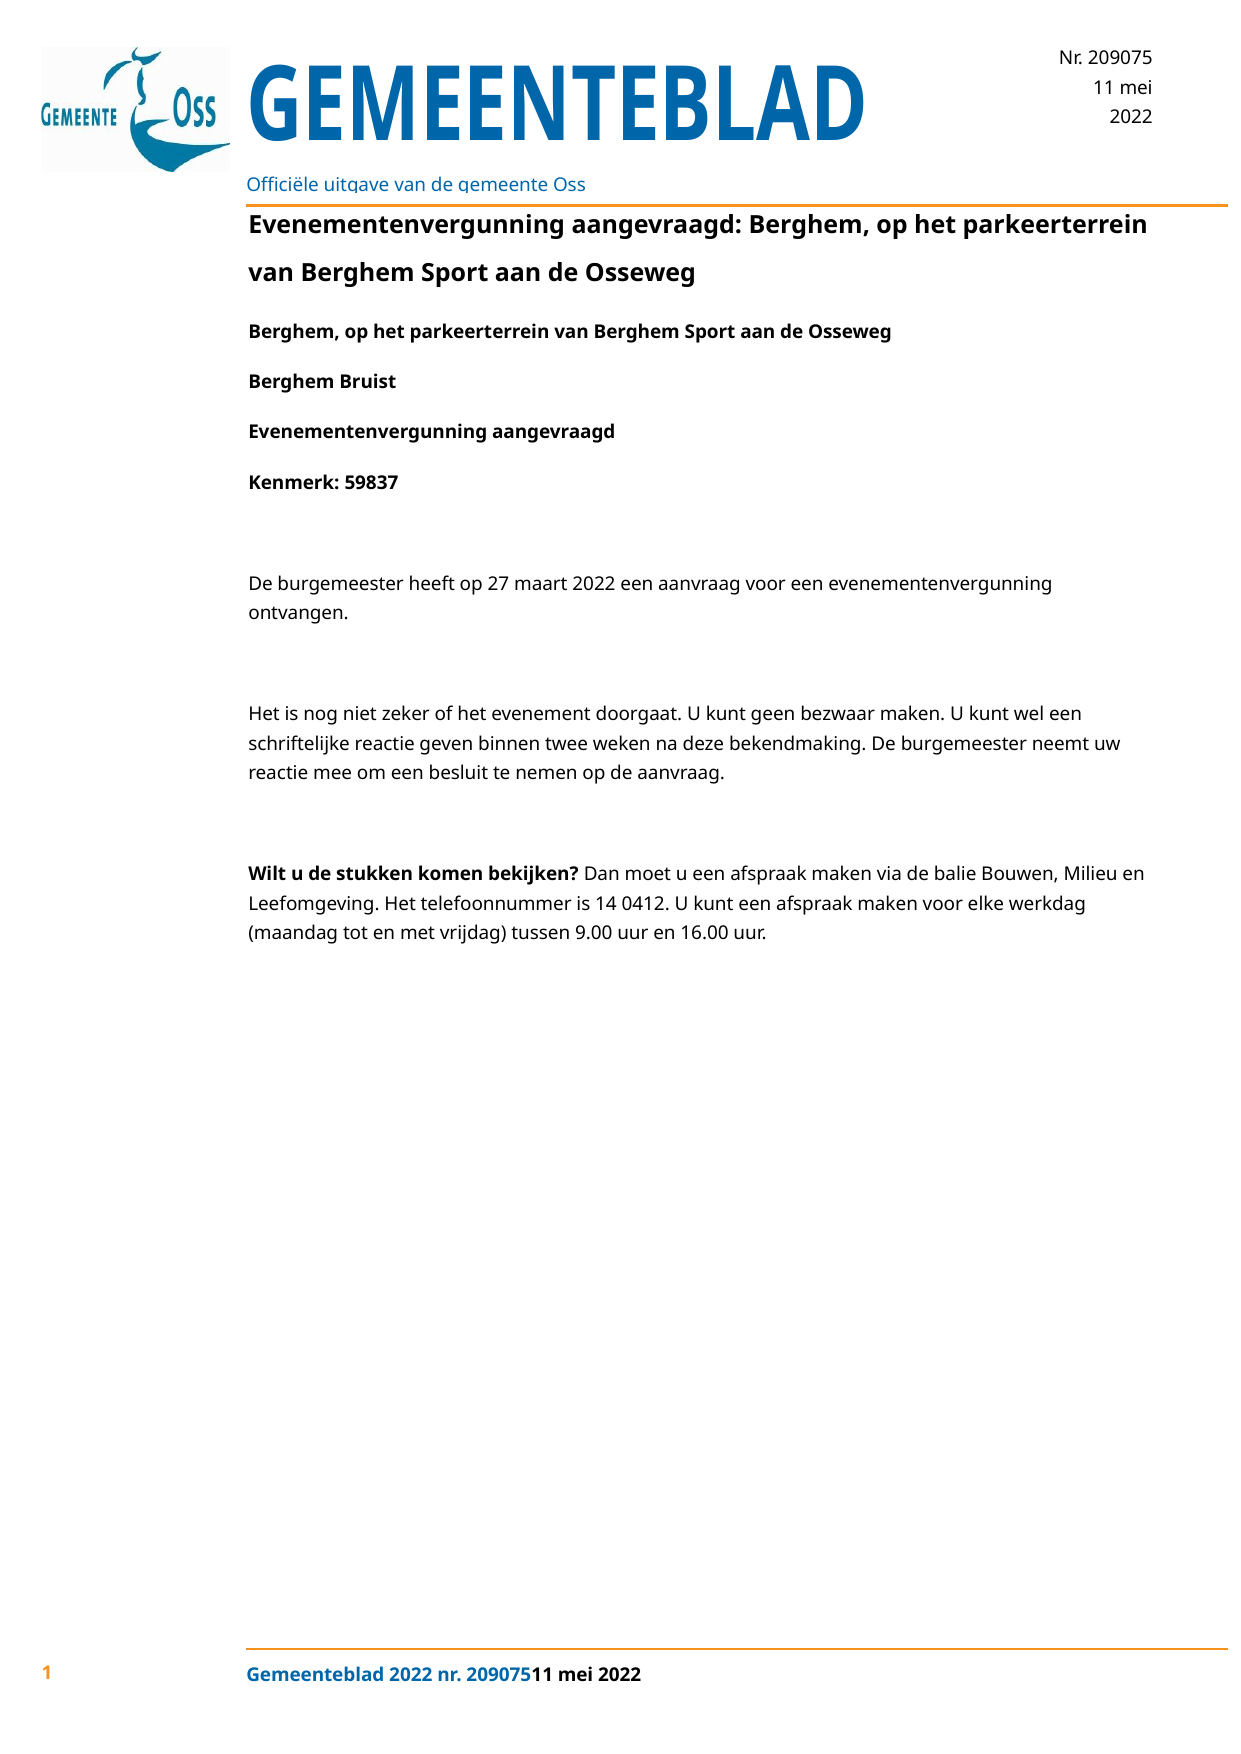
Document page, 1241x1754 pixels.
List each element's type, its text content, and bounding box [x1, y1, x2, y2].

text Berghem Bruist [248, 368, 1152, 394]
text Evenementenvergunning aangevraagd: Berghem, op het parkeerterrein van Berghem Sport aan de Osseweg [248, 207, 1152, 288]
text Het is nog niet zeker of het evenement doorgaat. U kunt geen bezwaar maken. U kunt wel een schriftelijke reactie geven binnen twee weken na deze bekendmaking. De burgemeester neemt uw reactie mee om een besluit te nemen op de aanvraag. [248, 700, 1152, 785]
picture [41, 47, 231, 172]
text Kenmerk: 59837 [248, 469, 1152, 495]
text Evenementenvergunning aangevraagd [248, 419, 1152, 444]
text Berghem, op het parkeerterrein van Berghem Sport aan de Osseweg [248, 318, 1152, 344]
text De burgemeester heeft op 27 maart 2022 een aanvraag voor een evenementenvergunning ontvangen. [248, 570, 1152, 625]
text Wilt u de stukken komen bekijken? Dan moet u een afspraak maken via de balie Bouwen, Milieu en Leefomgeving. Het telefoonnummer is 14 0412. U kunt een afspraak maken voor elke werkdag (maandag tot en met vrijdag) tussen 9.00 uur en 16.00 uur. [248, 860, 1152, 945]
